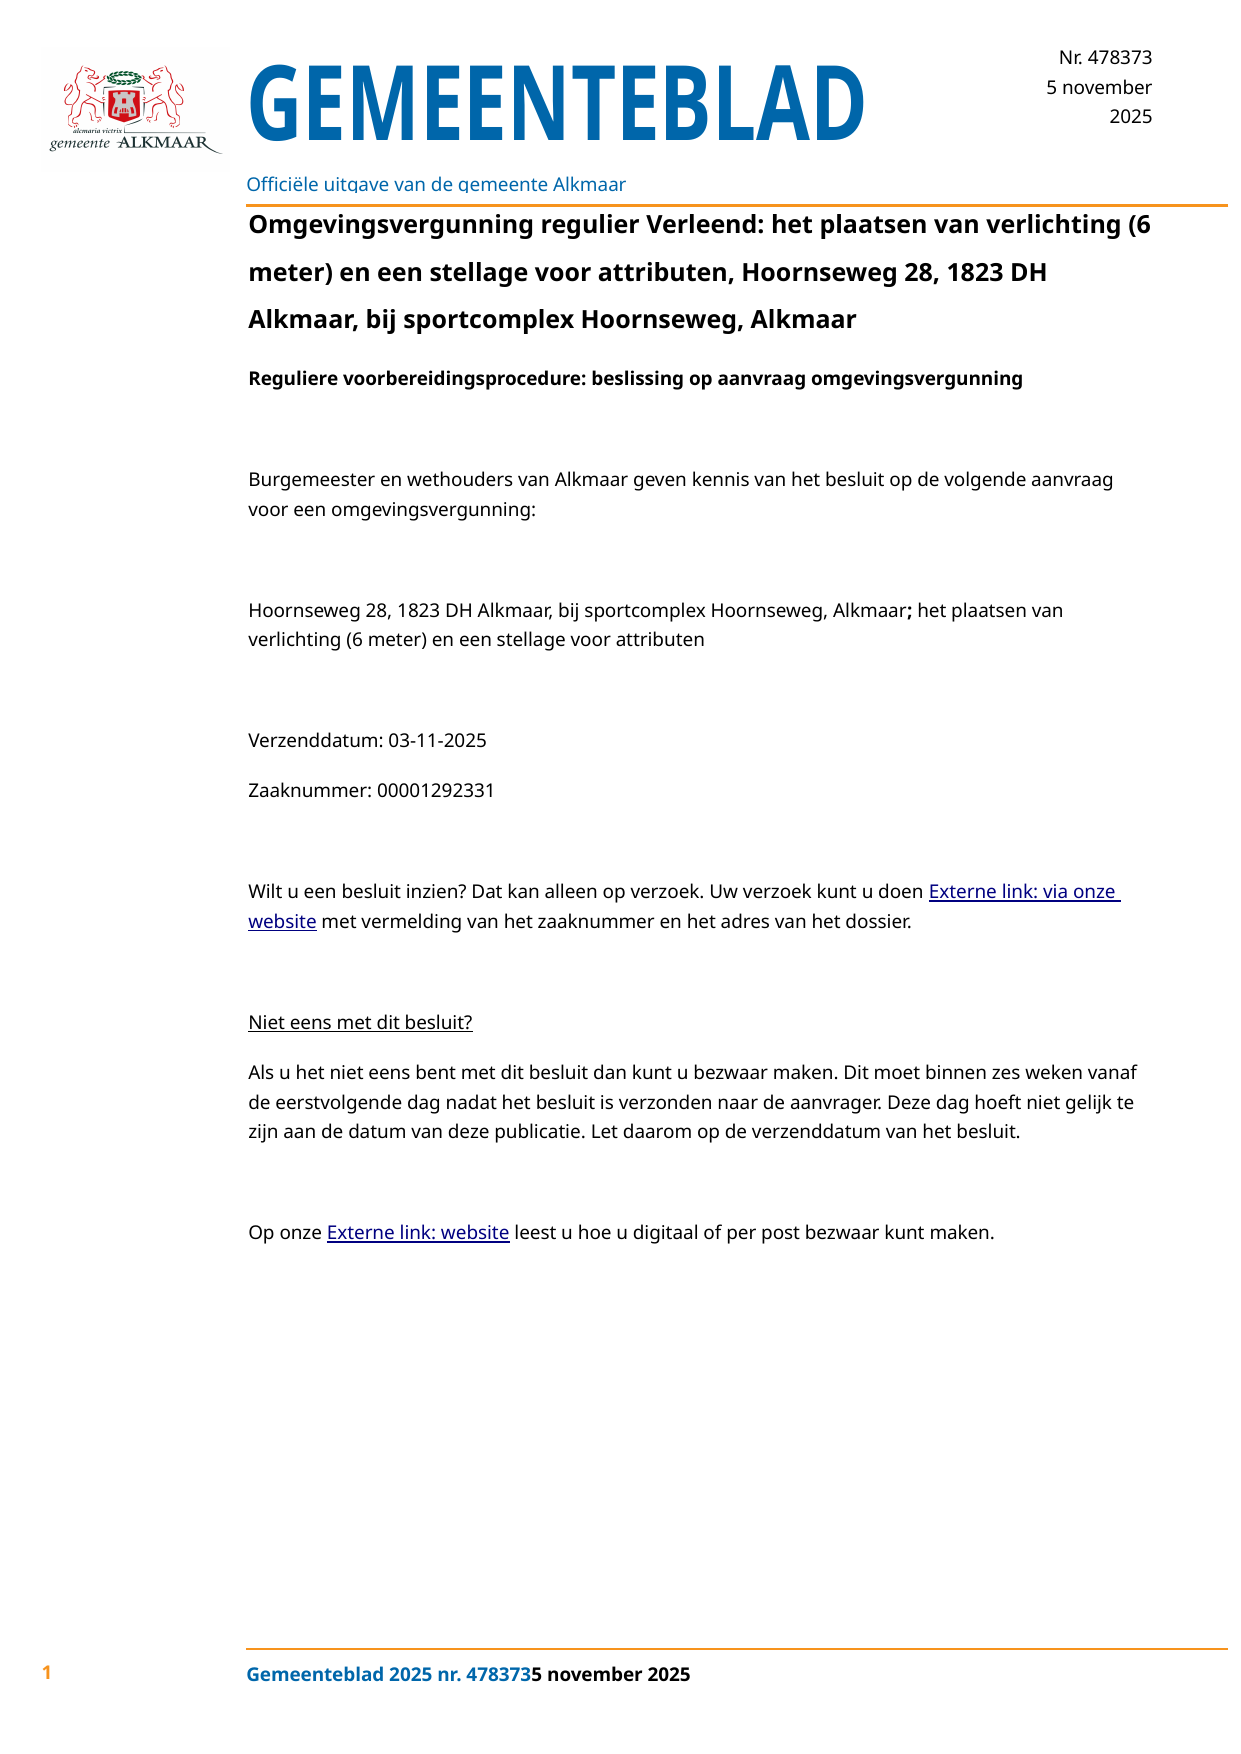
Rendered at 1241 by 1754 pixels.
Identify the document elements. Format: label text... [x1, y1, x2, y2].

text Wilt u een besluit inzien? Dat kan alleen op verzoek. Uw verzoek kunt u doen Externe link: via onze website met vermelding van het zaaknummer en het adres van het dossier. [248, 878, 1152, 934]
text Omgevingsvergunning regulier Verleend: het plaatsen van verlichting (6 meter) en een stellage voor attributen, Hoornseweg 28, 1823 DH Alkmaar, bij sportcomplex Hoornseweg, Alkmaar [248, 207, 1152, 336]
picture [41, 47, 231, 172]
text Reguliere voorbereidingsprocedure: beslissing op aanvraag omgevingsvergunning [248, 366, 1152, 391]
text Zaaknummer: 00001292331 [248, 778, 1152, 803]
text Op onze Externe link: website leest u hoe u digitaal of per post bezwaar kunt maken. [248, 1219, 1152, 1245]
text Niet eens met dit besluit? [248, 1009, 1152, 1034]
text Verzenddatum: 03-11-2025 [248, 727, 1152, 753]
text Hoornseweg 28, 1823 DH Alkmaar, bij sportcomplex Hoornseweg, Alkmaar; het plaatsen van verlichting (6 meter) en een stellage voor attributen [248, 597, 1152, 652]
text Als u het niet eens bent met dit besluit dan kunt u bezwaar maken. Dit moet binnen zes weken vanaf de eerstvolgende dag nadat het besluit is verzonden naar de aanvrager. Deze dag hoeft niet gelijk te zijn aan de datum van deze publicatie. Let daarom op de verzenddatum van het besluit. [248, 1059, 1152, 1144]
text Burgemeester en wethouders van Alkmaar geven kennis van het besluit op de volgende aanvraag voor een omgevingsvergunning: [248, 466, 1152, 522]
